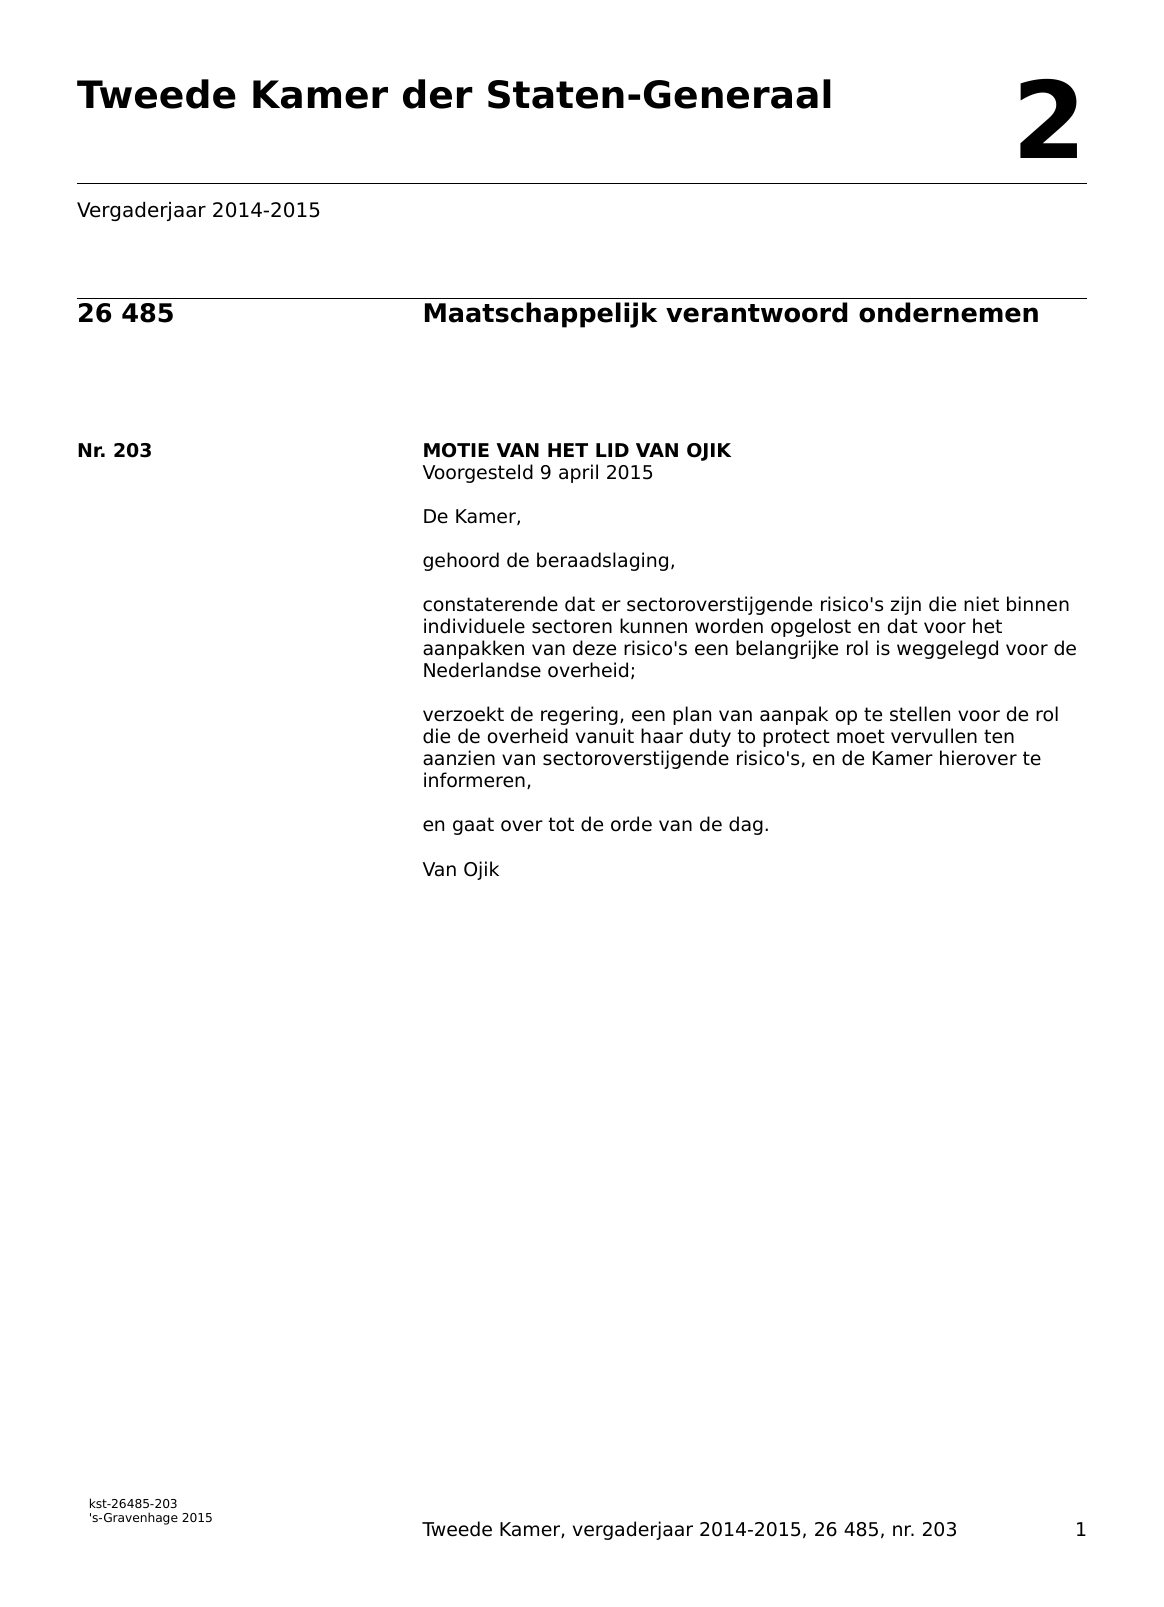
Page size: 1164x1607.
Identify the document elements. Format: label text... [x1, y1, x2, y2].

subtitle 26 485 Maatschappelijk verantwoord ondernemen [77, 299, 1087, 329]
text gehoord de beraadslaging, [422, 550, 1087, 572]
text verzoekt de regering, een plan van aanpak op te stellen voor de rol die de overheid vanuit haar duty to protect moet vervullen ten aanzien van sectoroverstijgende risico's, en de Kamer hierover te informeren, [422, 704, 1087, 792]
text Van Ojik [422, 858, 1087, 881]
table_header Tweede Kamer der Staten-Generaal [77, 59, 886, 183]
text kst-26485-203 [88, 1497, 323, 1511]
subtitle Nr. 203 MOTIE VAN HET LID VAN OJIK [77, 440, 1087, 462]
text 's-Gravenhage 2015 [88, 1511, 323, 1525]
text en gaat over tot de orde van de dag. [422, 814, 1087, 836]
text constaterende dat er sectoroverstijgende risico's zijn die niet binnen individuele sectoren kunnen worden opgelost en dat voor het aanpakken van deze risico's een belangrijke rol is weggelegd voor de Nederlandse overheid; [422, 594, 1087, 682]
text De Kamer, [422, 506, 1087, 528]
table_cell Vergaderjaar 2014-2015 [77, 184, 1087, 298]
table_header 2 [886, 59, 1087, 183]
text Voorgesteld 9 april 2015 [422, 462, 1087, 484]
